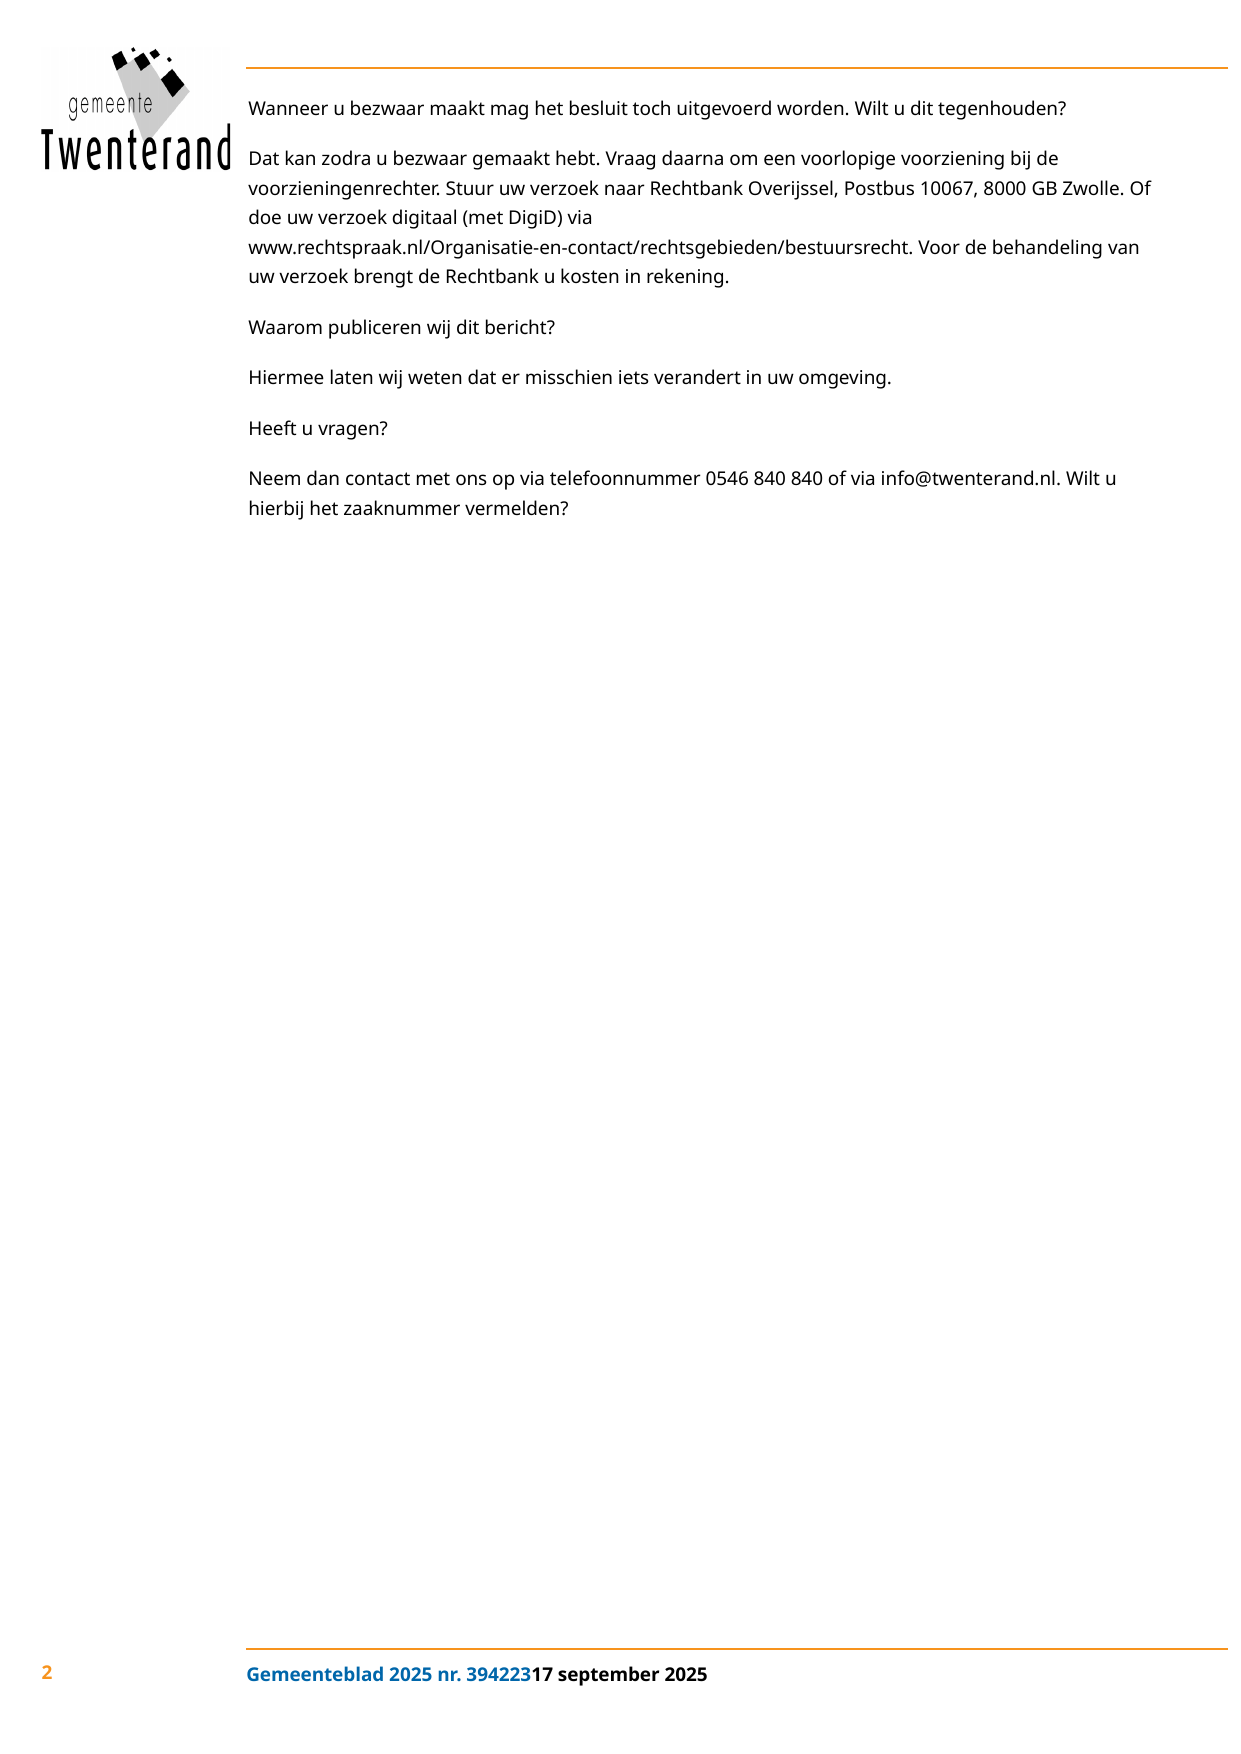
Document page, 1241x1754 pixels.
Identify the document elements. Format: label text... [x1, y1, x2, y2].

picture [41, 47, 231, 172]
text Hiermee laten wij weten dat er misschien iets verandert in uw omgeving. [248, 364, 1152, 390]
text Wanneer u bezwaar maakt mag het besluit toch uitgevoerd worden. Wilt u dit tegenhouden? [248, 95, 1152, 121]
text Heeft u vragen? [248, 415, 1152, 441]
text Waarom publiceren wij dit bericht? [248, 314, 1152, 340]
text Neem dan contact met ons op via telefoonnummer 0546 840 840 of via info@twenterand.nl. Wilt u hierbij het zaaknummer vermelden? [248, 465, 1152, 521]
text Dat kan zodra u bezwaar gemaakt hebt. Vraag daarna om een voorlopige voorziening bij de voorzieningenrechter. Stuur uw verzoek naar Rechtbank Overijssel, Postbus 10067, 8000 GB Zwolle. Of doe uw verzoek digitaal (met DigiD) via www.rechtspraak.nl/Organisatie-en-contact/rechtsgebieden/bestuursrecht. Voor de behandeling van uw verzoek brengt de Rechtbank u kosten in rekening. [248, 145, 1152, 289]
